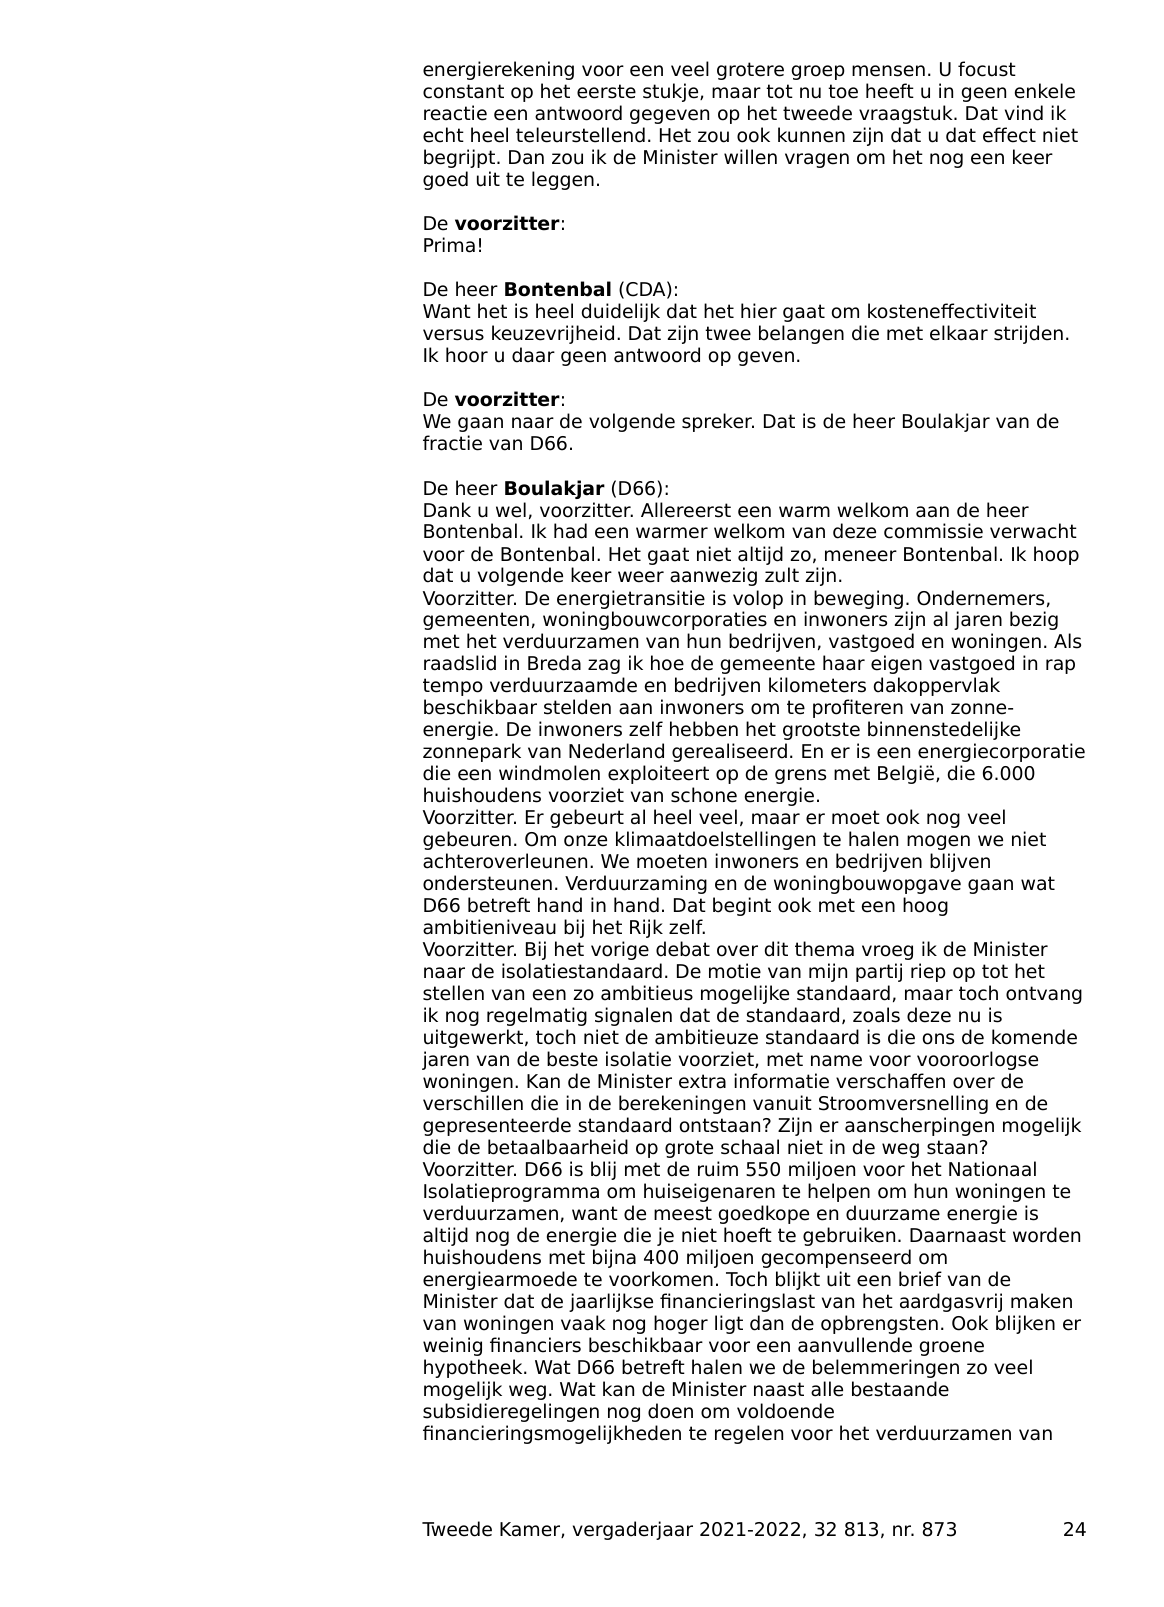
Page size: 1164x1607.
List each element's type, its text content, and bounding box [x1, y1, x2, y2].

text Voorzitter. D66 is blij met de ruim 550 miljoen voor het Nationaal Isolatieprogramma om huiseigenaren te helpen om hun woningen te verduurzamen, want de meest goedkope en duurzame energie is altijd nog de energie die je niet hoeft te gebruiken. Daarnaast worden huishoudens met bijna 400 miljoen gecompenseerd om energiearmoede te voorkomen. Toch blijkt uit een brief van de Minister dat de jaarlijkse financieringslast van het aardgasvrij maken van woningen vaak nog hoger ligt dan de opbrengsten. Ook blijken er weinig financiers beschikbaar voor een aanvullende groene hypotheek. Wat D66 betreft halen we de belemmeringen zo veel mogelijk weg. Wat kan de Minister naast alle bestaande subsidieregelingen nog doen om voldoende financieringsmogelijkheden te regelen voor het verduurzamen van [422, 1159, 1087, 1444]
text De heer Bontenbal (CDA): [422, 279, 1087, 301]
text energierekening voor een veel grotere groep mensen. U focust constant op het eerste stukje, maar tot nu toe heeft u in geen enkele reactie een antwoord gegeven op het tweede vraagstuk. Dat vind ik echt heel teleurstellend. Het zou ook kunnen zijn dat u dat effect niet begrijpt. Dan zou ik de Minister willen vragen om het nog een keer goed uit te leggen. [422, 59, 1087, 191]
text Voorzitter. Bij het vorige debat over dit thema vroeg ik de Minister naar de isolatiestandaard. De motie van mijn partij riep op tot het stellen van een zo ambitieus mogelijke standaard, maar toch ontvang ik nog regelmatig signalen dat de standaard, zoals deze nu is uitgewerkt, toch niet de ambitieuze standaard is die ons de komende jaren van de beste isolatie voorziet, met name voor vooroorlogse woningen. Kan de Minister extra informatie verschaffen over de verschillen die in de berekeningen vanuit Stroomversnelling en de gepresenteerde standaard ontstaan? Zijn er aanscherpingen mogelijk die de betaalbaarheid op grote schaal niet in de weg staan? [422, 939, 1087, 1159]
text Voorzitter. Er gebeurt al heel veel, maar er moet ook nog veel gebeuren. Om onze klimaatdoelstellingen te halen mogen we niet achteroverleunen. We moeten inwoners en bedrijven blijven ondersteunen. Verduurzaming en de woningbouwopgave gaan wat D66 betreft hand in hand. Dat begint ook met een hoog ambitieniveau bij het Rijk zelf. [422, 807, 1087, 939]
text Voorzitter. De energietransitie is volop in beweging. Ondernemers, gemeenten, woningbouwcorporaties en inwoners zijn al jaren bezig met het verduurzamen van hun bedrijven, vastgoed en woningen. Als raadslid in Breda zag ik hoe de gemeente haar eigen vastgoed in rap tempo verduurzaamde en bedrijven kilometers dakoppervlak beschikbaar stelden aan inwoners om te profiteren van zonne-energie. De inwoners zelf hebben het grootste binnenstedelijke zonnepark van Nederland gerealiseerd. En er is een energiecorporatie die een windmolen exploiteert op de grens met België, die 6.000 huishoudens voorziet van schone energie. [422, 587, 1087, 807]
text Dank u wel, voorzitter. Allereerst een warm welkom aan de heer Bontenbal. Ik had een warmer welkom van deze commissie verwacht voor de Bontenbal. Het gaat niet altijd zo, meneer Bontenbal. Ik hoop dat u volgende keer weer aanwezig zult zijn. [422, 499, 1087, 587]
text Want het is heel duidelijk dat het hier gaat om kosteneffectiviteit versus keuzevrijheid. Dat zijn twee belangen die met elkaar strijden. Ik hoor u daar geen antwoord op geven. [422, 301, 1087, 367]
text De voorzitter: [422, 389, 1087, 411]
text De heer Boulakjar (D66): [422, 477, 1087, 499]
text Prima! [422, 235, 1087, 257]
text De voorzitter: [422, 213, 1087, 235]
text We gaan naar de volgende spreker. Dat is de heer Boulakjar van de fractie van D66. [422, 411, 1087, 455]
